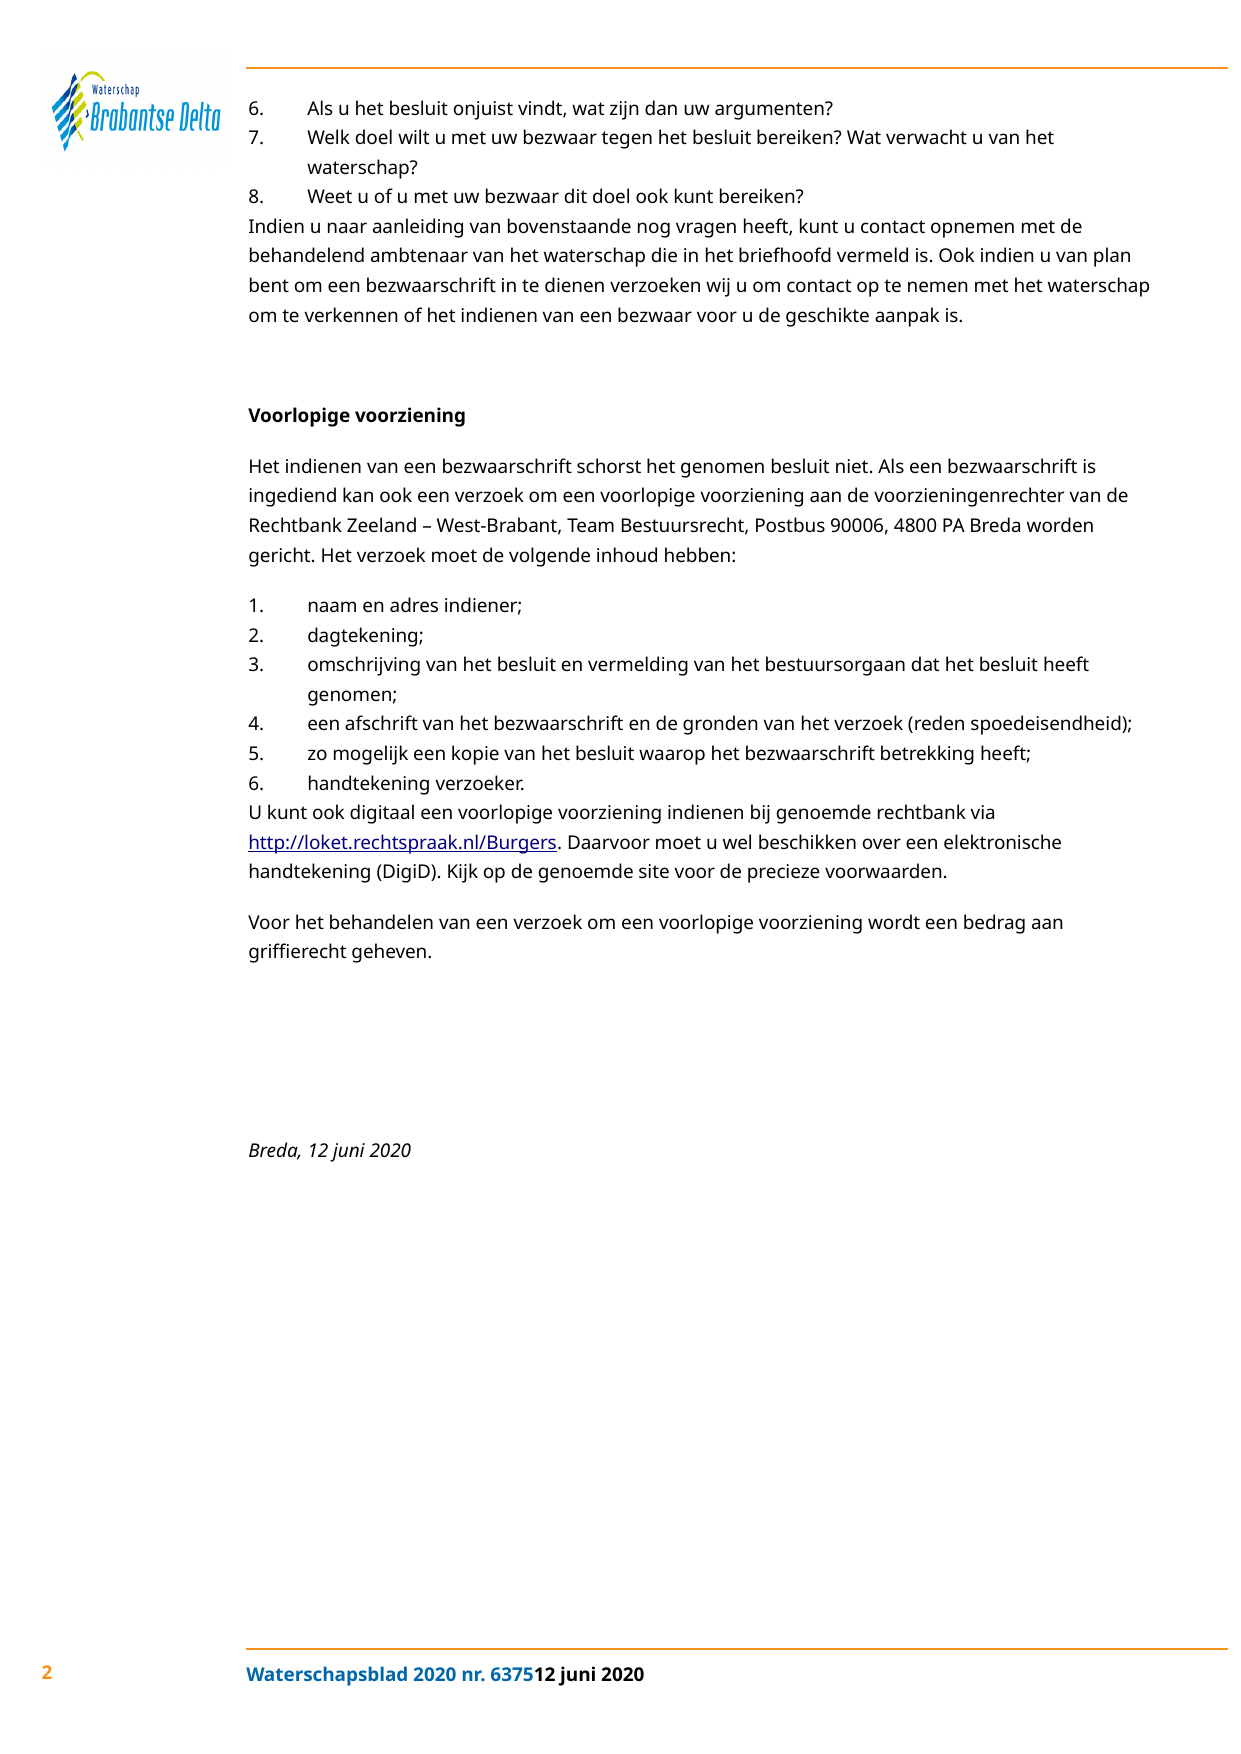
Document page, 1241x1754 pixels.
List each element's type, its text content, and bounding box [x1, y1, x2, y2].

list omschrijving van het besluit en vermelding van het bestuursorgaan dat het besluit heeft genomen; [248, 651, 1152, 707]
text Breda, 12 juni 2020 [248, 1138, 1152, 1163]
list handtekening verzoeker. [248, 770, 1152, 796]
list dagtekening; [248, 622, 1152, 648]
text Voorlopige voorziening [248, 403, 1152, 428]
list een afschrift van het bezwaarschrift en de gronden van het verzoek (reden spoedeisendheid); [248, 711, 1152, 736]
picture [41, 47, 231, 172]
text Voor het behandelen van een verzoek om een voorlopige voorziening wordt een bedrag aan griffierecht geheven. [248, 909, 1152, 964]
list naam en adres indiener; [248, 592, 1152, 618]
list zo mogelijk een kopie van het besluit waarop het bezwaarschrift betrekking heeft; [248, 740, 1152, 766]
text U kunt ook digitaal een voorlopige voorziening indienen bij genoemde rechtbank via http://loket.rechtspraak.nl/Burgers. Daarvoor moet u wel beschikken over een elektronische handtekening (DigiD). Kijk op de genoemde site voor de precieze voorwaarden. [248, 799, 1152, 884]
list Welk doel wilt u met uw bezwaar tegen het besluit bereiken? Wat verwacht u van het waterschap? [248, 124, 1152, 180]
text Het indienen van een bezwaarschrift schorst het genomen besluit niet. Als een bezwaarschrift is ingediend kan ook een verzoek om een voorlopige voorziening aan de voorzieningenrechter van de Rechtbank Zeeland – West-Brabant, Team Bestuursrecht, Postbus 90006, 4800 PA Breda worden gericht. Het verzoek moet de volgende inhoud hebben: [248, 453, 1152, 568]
list Als u het besluit onjuist vindt, wat zijn dan uw argumenten? [248, 95, 1152, 121]
text Indien u naar aanleiding van bovenstaande nog vragen heeft, kunt u contact opnemen met de behandelend ambtenaar van het waterschap die in het briefhoofd vermeld is. Ook indien u van plan bent om een bezwaarschrift in te dienen verzoeken wij u om contact op te nemen met het waterschap om te verkennen of het indienen van een bezwaar voor u de geschikte aanpak is. [248, 213, 1152, 328]
list Weet u of u met uw bezwaar dit doel ook kunt bereiken? [248, 183, 1152, 209]
